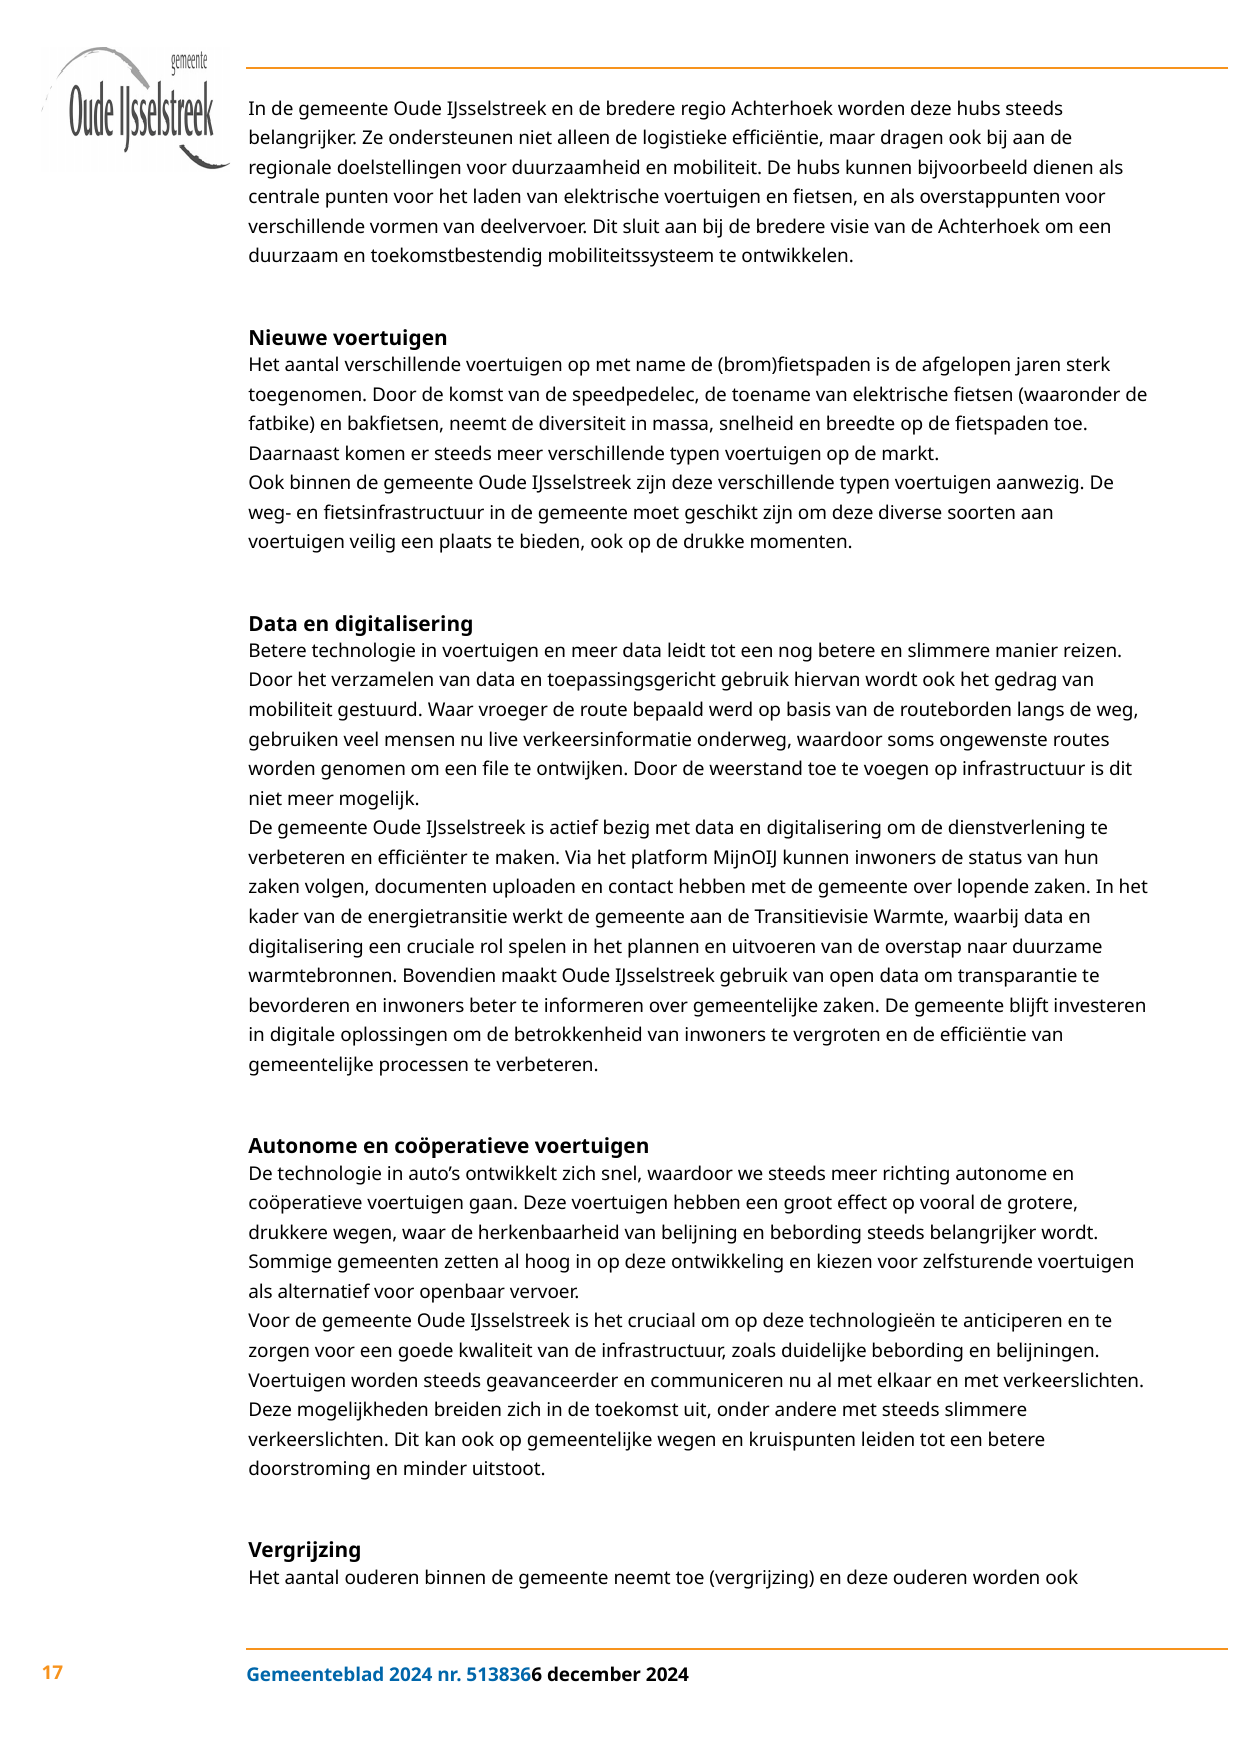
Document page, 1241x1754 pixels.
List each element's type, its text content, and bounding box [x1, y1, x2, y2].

text Data en digitalisering [248, 609, 1152, 637]
text In de gemeente Oude IJsselstreek en de bredere regio Achterhoek worden deze hubs steeds belangrijker. Ze ondersteunen niet alleen de logistieke efficiëntie, maar dragen ook bij aan de regionale doelstellingen voor duurzaamheid en mobiliteit. De hubs kunnen bijvoorbeeld dienen als centrale punten voor het laden van elektrische voertuigen en fietsen, en als overstappunten voor verschillende vormen van deelvervoer. Dit sluit aan bij de bredere visie van de Achterhoek om een duurzaam en toekomstbestendig mobiliteitssysteem te ontwikkelen. [248, 95, 1152, 268]
text De technologie in auto’s ontwikkelt zich snel, waardoor we steeds meer richting autonome en coöperatieve voertuigen gaan. Deze voertuigen hebben een groot effect op vooral de grotere, drukkere wegen, waar de herkenbaarheid van belijning en bebording steeds belangrijker wordt. Sommige gemeenten zetten al hoog in op deze ontwikkeling en kiezen voor zelfsturende voertuigen als alternatief voor openbaar vervoer. [248, 1160, 1152, 1304]
text Betere technologie in voertuigen en meer data leidt tot een nog betere en slimmere manier reizen. Door het verzamelen van data en toepassingsgericht gebruik hiervan wordt ook het gedrag van mobiliteit gestuurd. Waar vroeger de route bepaald werd op basis van de routeborden langs de weg, gebruiken veel mensen nu live verkeersinformatie onderweg, waardoor soms ongewenste routes worden genomen om een file te ontwijken. Door de weerstand toe te voegen op infrastructuur is dit niet meer mogelijk. [248, 637, 1152, 811]
text Vergrijzing [248, 1536, 1152, 1564]
picture [41, 47, 231, 172]
text Autonome en coöperatieve voertuigen [248, 1131, 1152, 1160]
text Nieuwe voertuigen [248, 323, 1152, 351]
text De gemeente Oude IJsselstreek is actief bezig met data en digitalisering om de dienstverlening te verbeteren en efficiënter te maken. Via het platform MijnOIJ kunnen inwoners de status van hun zaken volgen, documenten uploaden en contact hebben met de gemeente over lopende zaken. In het kader van de energietransitie werkt de gemeente aan de Transitievisie Warmte, waarbij data en digitalisering een cruciale rol spelen in het plannen en uitvoeren van de overstap naar duurzame warmtebronnen. Bovendien maakt Oude IJsselstreek gebruik van open data om transparantie te bevorderen en inwoners beter te informeren over gemeentelijke zaken. De gemeente blijft investeren in digitale oplossingen om de betrokkenheid van inwoners te vergroten en de efficiëntie van gemeentelijke processen te verbeteren. [248, 814, 1152, 1077]
text Het aantal ouderen binnen de gemeente neemt toe (vergrijzing) en deze ouderen worden ook [248, 1564, 1152, 1590]
text Het aantal verschillende voertuigen op met name de (brom)fietspaden is de afgelopen jaren sterk toegenomen. Door de komst van de speedpedelec, de toename van elektrische fietsen (waaronder de fatbike) en bakfietsen, neemt de diversiteit in massa, snelheid en breedte op de fietspaden toe. Daarnaast komen er steeds meer verschillende typen voertuigen op de markt. [248, 351, 1152, 466]
text Voor de gemeente Oude IJsselstreek is het cruciaal om op deze technologieën te anticiperen en te zorgen voor een goede kwaliteit van de infrastructuur, zoals duidelijke bebording en belijningen. Voertuigen worden steeds geavanceerder en communiceren nu al met elkaar en met verkeerslichten. Deze mogelijkheden breiden zich in de toekomst uit, onder andere met steeds slimmere verkeerslichten. Dit kan ook op gemeentelijke wegen en kruispunten leiden tot een betere doorstroming en minder uitstoot. [248, 1308, 1152, 1481]
text Ook binnen de gemeente Oude IJsselstreek zijn deze verschillende typen voertuigen aanwezig. De weg- en fietsinfrastructuur in de gemeente moet geschikt zijn om deze diverse soorten aan voertuigen veilig een plaats te bieden, ook op de drukke momenten. [248, 469, 1152, 554]
